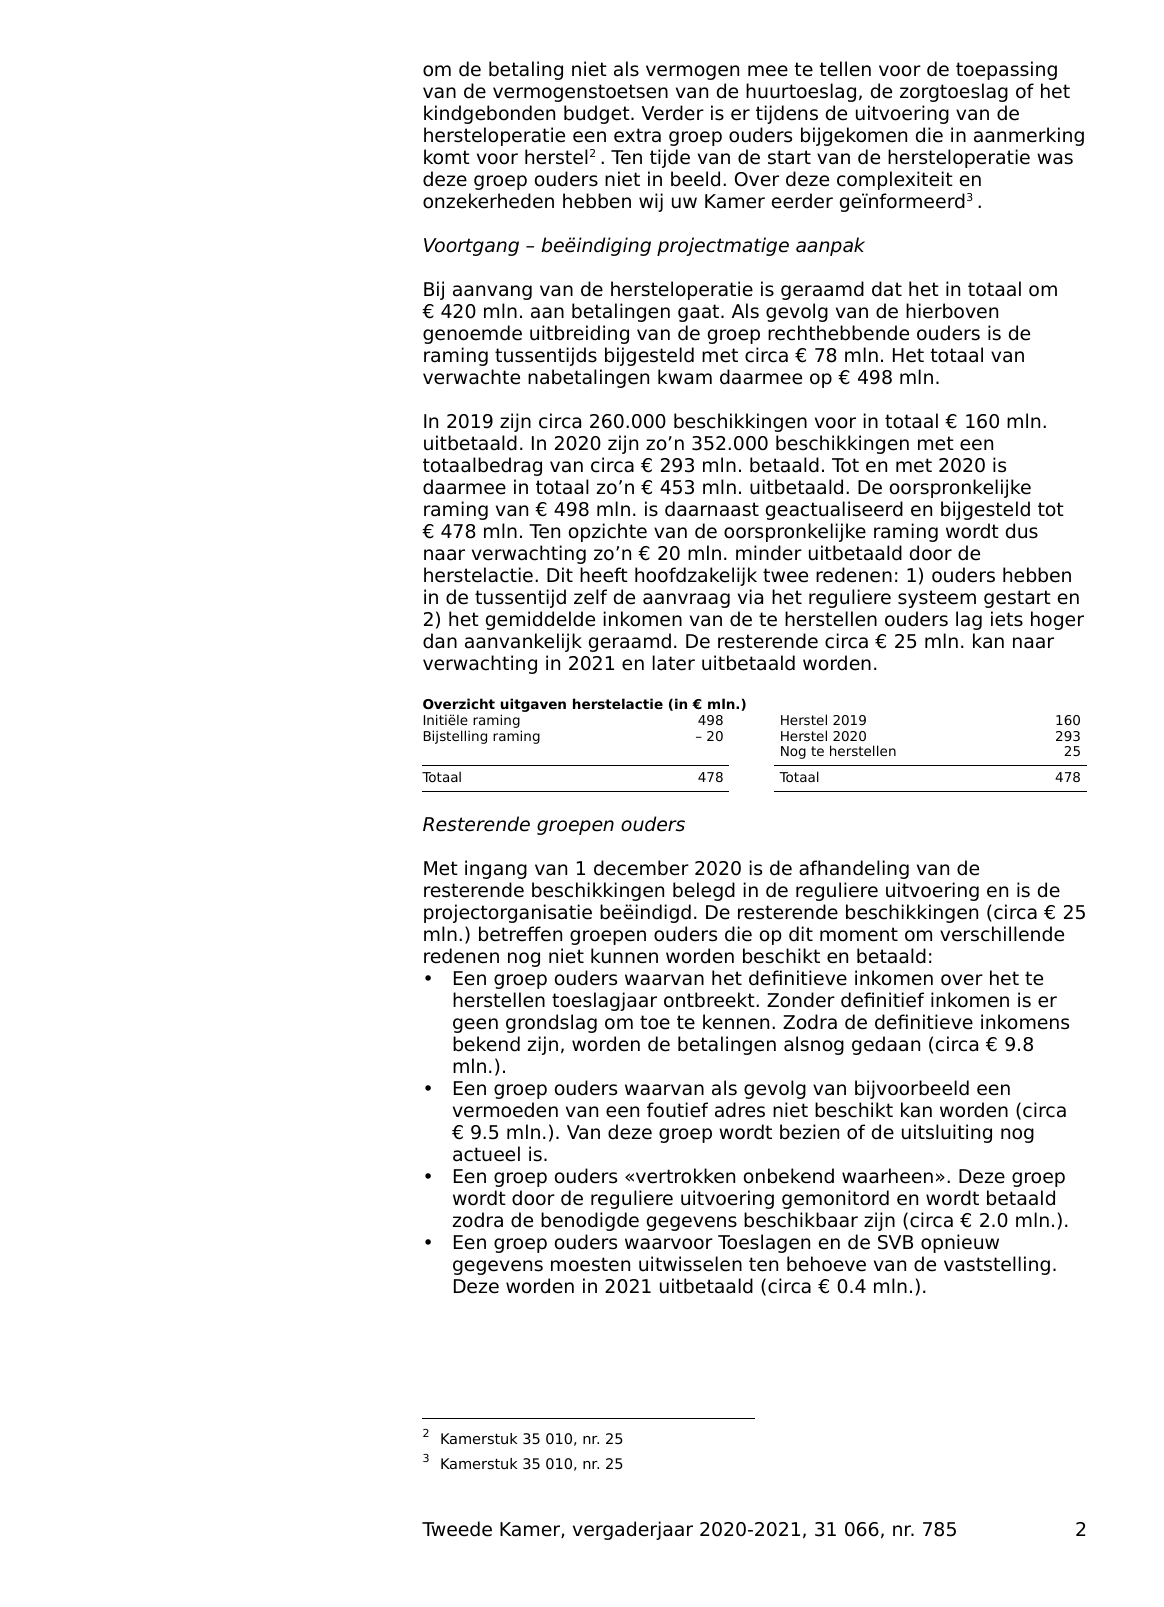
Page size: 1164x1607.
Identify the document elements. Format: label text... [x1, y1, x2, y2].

table_cell 160 [969, 713, 1087, 728]
table_cell – 20 [611, 729, 729, 744]
text In 2019 zijn circa 260.000 beschikkingen voor in totaal € 160 mln. uitbetaald. In 2020 zijn zo’n 352.000 beschikkingen met een totaalbedrag van circa € 293 mln. betaald. Tot en met 2020 is daarmee in totaal zo’n € 453 mln. uitbetaald. De oorspronkelijke raming van € 498 mln. is daarnaast geactualiseerd en bijgesteld tot € 478 mln. Ten opzichte van de oorspronkelijke raming wordt dus naar verwachting zo’n € 20 mln. minder uitbetaald door de herstelactie. Dit heeft hoofdzakelijk twee redenen: 1) ouders hebben in de tussentijd zelf de aanvraag via het reguliere systeem gestart en 2) het gemiddelde inkomen van de te herstellen ouders lag iets hoger dan aanvankelijk geraamd. De resterende circa € 25 mln. kan naar verwachting in 2021 en later uitbetaald worden. [422, 411, 1087, 675]
table_cell 478 [611, 766, 729, 791]
table_cell [729, 765, 774, 791]
table_cell Totaal [774, 766, 968, 791]
text Bij aanvang van de hersteloperatie is geraamd dat het in totaal om € 420 mln. aan betalingen gaat. Als gevolg van de hierboven genoemde uitbreiding van de groep rechthebbende ouders is de raming tussentijds bijgesteld met circa € 78 mln. Het totaal van verwachte nabetalingen kwam daarmee op € 498 mln. [422, 279, 1087, 389]
text • Een groep ouders waarvan het definitieve inkomen over het te herstellen toeslagjaar ontbreekt. Zonder definitief inkomen is er geen grondslag om toe te kennen. Zodra de definitieve inkomens bekend zijn, worden de betalingen alsnog gedaan (circa € 9.8 mln.). [422, 968, 1087, 1078]
text Kamerstuk 35 010, nr. 25 [422, 1452, 1087, 1474]
text • Een groep ouders waarvan als gevolg van bijvoorbeeld een vermoeden van een foutief adres niet beschikt kan worden (circa € 9.5 mln.). Van deze groep wordt bezien of de uitsluiting nog actueel is. [422, 1078, 1087, 1166]
table_cell Totaal [422, 766, 611, 791]
table_cell [729, 744, 774, 764]
table_cell [729, 729, 774, 744]
table_cell [729, 713, 774, 728]
table_cell 293 [969, 729, 1087, 744]
text Met ingang van 1 december 2020 is de afhandeling van de resterende beschikkingen belegd in de reguliere uitvoering en is de projectorganisatie beëindigd. De resterende beschikkingen (circa € 25 mln.) betreffen groepen ouders die op dit moment om verschillende redenen nog niet kunnen worden beschikt en betaald: [422, 858, 1087, 968]
table_cell 498 [611, 713, 729, 728]
subtitle Voortgang – beëindiging projectmatige aanpak [422, 235, 1087, 257]
table_cell Nog te herstellen [774, 744, 968, 764]
text om de betaling niet als vermogen mee te tellen voor de toepassing van de vermogenstoetsen van de huurtoeslag, de zorgtoeslag of het kindgebonden budget. Verder is er tijdens de uitvoering van de hersteloperatie een extra groep ouders bijgekomen die in aanmerking komt voor herstel. Ten tijde van de start van de hersteloperatie was deze groep ouders niet in beeld. Over deze complexiteit en onzekerheden hebben wij uw Kamer eerder geïnformeerd. [422, 59, 1087, 213]
table_cell Initiële raming [422, 713, 611, 728]
table_cell Herstel 2020 [774, 729, 968, 744]
text • Een groep ouders «vertrokken onbekend waarheen». Deze groep wordt door de reguliere uitvoering gemonitord en wordt betaald zodra de benodigde gegevens beschikbaar zijn (circa € 2.0 mln.). [422, 1166, 1087, 1232]
table_cell 25 [969, 744, 1087, 764]
text Kamerstuk 35 010, nr. 25 [422, 1427, 1087, 1449]
table_cell Herstel 2019 [774, 713, 968, 728]
table_cell [422, 744, 611, 764]
subtitle Resterende groepen ouders [422, 814, 1087, 836]
table_cell 478 [969, 766, 1087, 791]
table_cell Bijstelling raming [422, 729, 611, 744]
table_header Overzicht uitgaven herstelactie (in € mln.) [422, 697, 1087, 713]
table_cell [611, 744, 729, 764]
text • Een groep ouders waarvoor Toeslagen en de SVB opnieuw gegevens moesten uitwisselen ten behoeve van de vaststelling. Deze worden in 2021 uitbetaald (circa € 0.4 mln.). [422, 1232, 1087, 1298]
